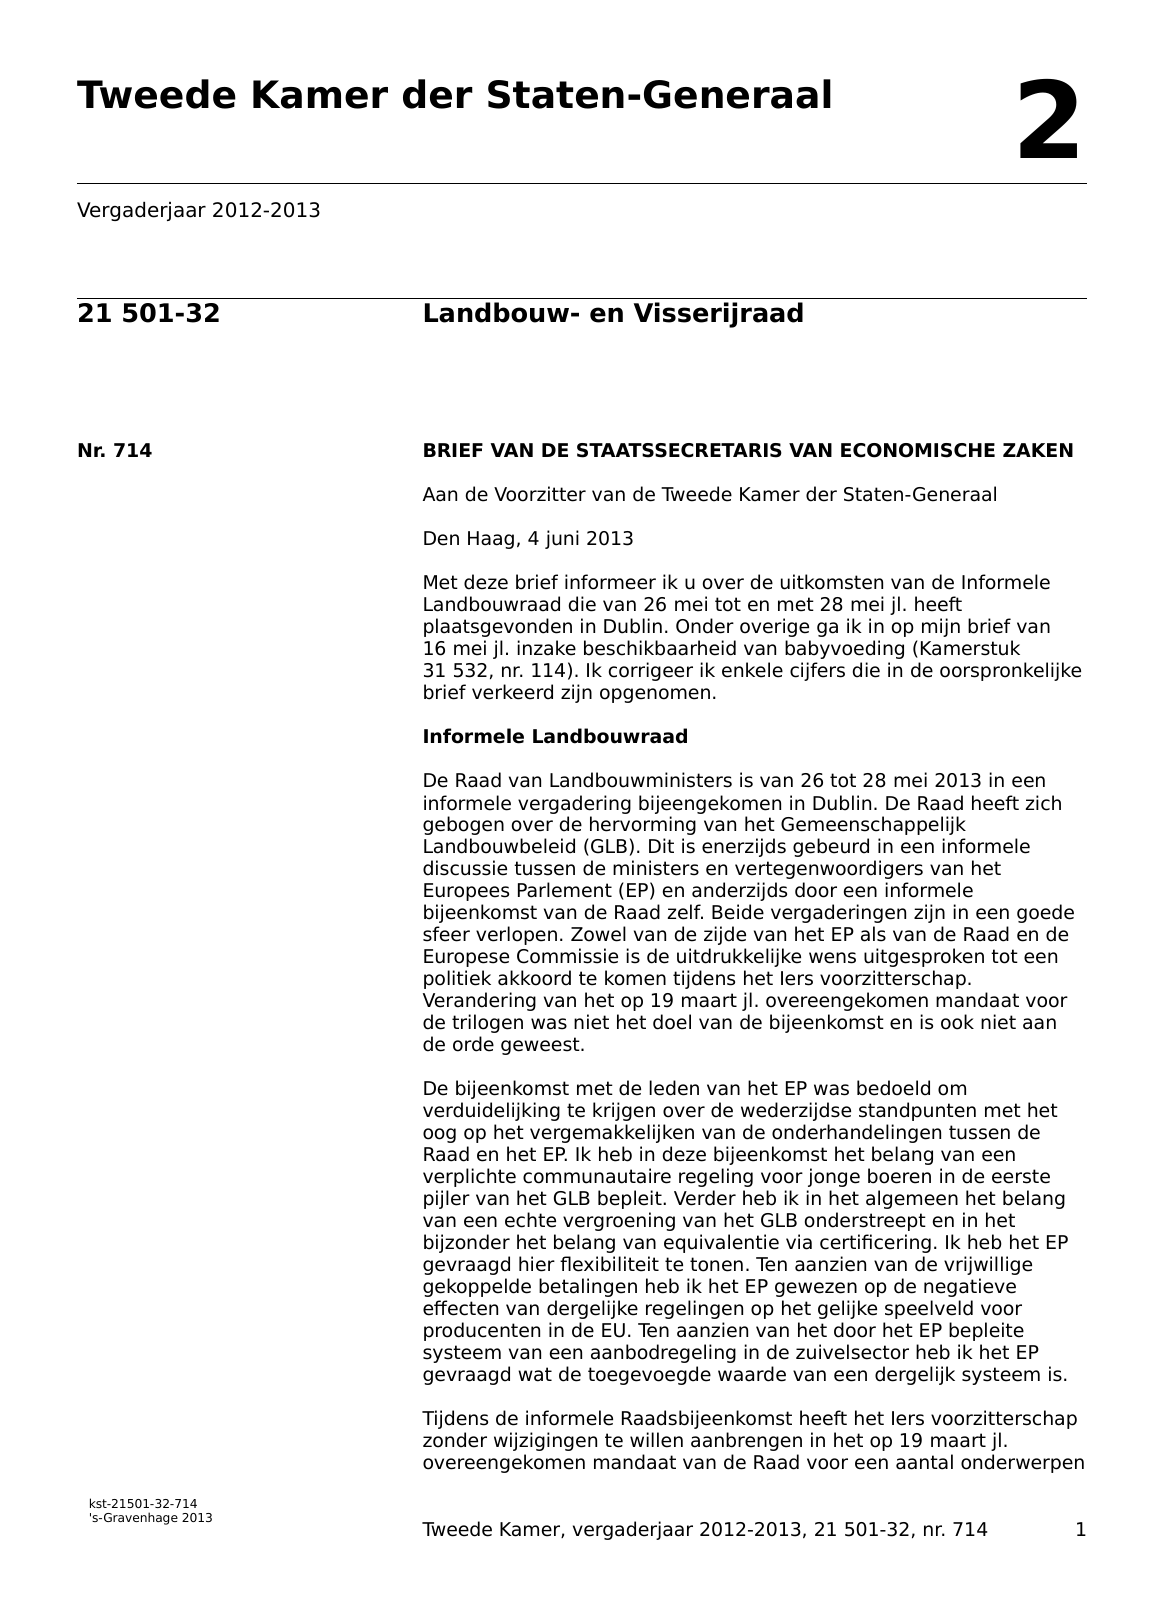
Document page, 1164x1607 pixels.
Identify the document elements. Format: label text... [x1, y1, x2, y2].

subtitle Nr. 714 BRIEF VAN DE STAATSSECRETARIS VAN ECONOMISCHE ZAKEN [77, 440, 1087, 462]
subtitle Informele Landbouwraad [422, 726, 1087, 748]
text Tijdens de informele Raadsbijeenkomst heeft het Iers voorzitterschap zonder wijzigingen te willen aanbrengen in het op 19 maart jl. overeengekomen mandaat van de Raad voor een aantal onderwerpen [422, 1408, 1087, 1474]
table_header Tweede Kamer der Staten-Generaal [77, 59, 886, 183]
text Den Haag, 4 juni 2013 [422, 528, 1087, 550]
text Met deze brief informeer ik u over de uitkomsten van de Informele Landbouwraad die van 26 mei tot en met 28 mei jl. heeft plaatsgevonden in Dublin. Onder overige ga ik in op mijn brief van 16 mei jl. inzake beschikbaarheid van babyvoeding (Kamerstuk 31 532, nr. 114). Ik corrigeer ik enkele cijfers die in de oorspronkelijke brief verkeerd zijn opgenomen. [422, 572, 1087, 704]
subtitle 21 501-32 Landbouw- en Visserijraad [77, 299, 1087, 329]
text Aan de Voorzitter van de Tweede Kamer der Staten-Generaal [422, 484, 1087, 506]
table_cell Vergaderjaar 2012-2013 [77, 184, 1087, 298]
text 's-Gravenhage 2013 [88, 1511, 323, 1525]
text kst-21501-32-714 [88, 1497, 323, 1511]
text De Raad van Landbouwministers is van 26 tot 28 mei 2013 in een informele vergadering bijeengekomen in Dublin. De Raad heeft zich gebogen over de hervorming van het Gemeenschappelijk Landbouwbeleid (GLB). Dit is enerzijds gebeurd in een informele discussie tussen de ministers en vertegenwoordigers van het Europees Parlement (EP) en anderzijds door een informele bijeenkomst van de Raad zelf. Beide vergaderingen zijn in een goede sfeer verlopen. Zowel van de zijde van het EP als van de Raad en de Europese Commissie is de uitdrukkelijke wens uitgesproken tot een politiek akkoord te komen tijdens het Iers voorzitterschap. Verandering van het op 19 maart jl. overeengekomen mandaat voor de trilogen was niet het doel van de bijeenkomst en is ook niet aan de orde geweest. [422, 770, 1087, 1056]
table_header 2 [886, 59, 1087, 183]
text De bijeenkomst met de leden van het EP was bedoeld om verduidelijking te krijgen over de wederzijdse standpunten met het oog op het vergemakkelijken van de onderhandelingen tussen de Raad en het EP. Ik heb in deze bijeenkomst het belang van een verplichte communautaire regeling voor jonge boeren in de eerste pijler van het GLB bepleit. Verder heb ik in het algemeen het belang van een echte vergroening van het GLB onderstreept en in het bijzonder het belang van equivalentie via certificering. Ik heb het EP gevraagd hier flexibiliteit te tonen. Ten aanzien van de vrijwillige gekoppelde betalingen heb ik het EP gewezen op de negatieve effecten van dergelijke regelingen op het gelijke speelveld voor producenten in de EU. Ten aanzien van het door het EP bepleite systeem van een aanbodregeling in de zuivelsector heb ik het EP gevraagd wat de toegevoegde waarde van een dergelijk systeem is. [422, 1078, 1087, 1386]
